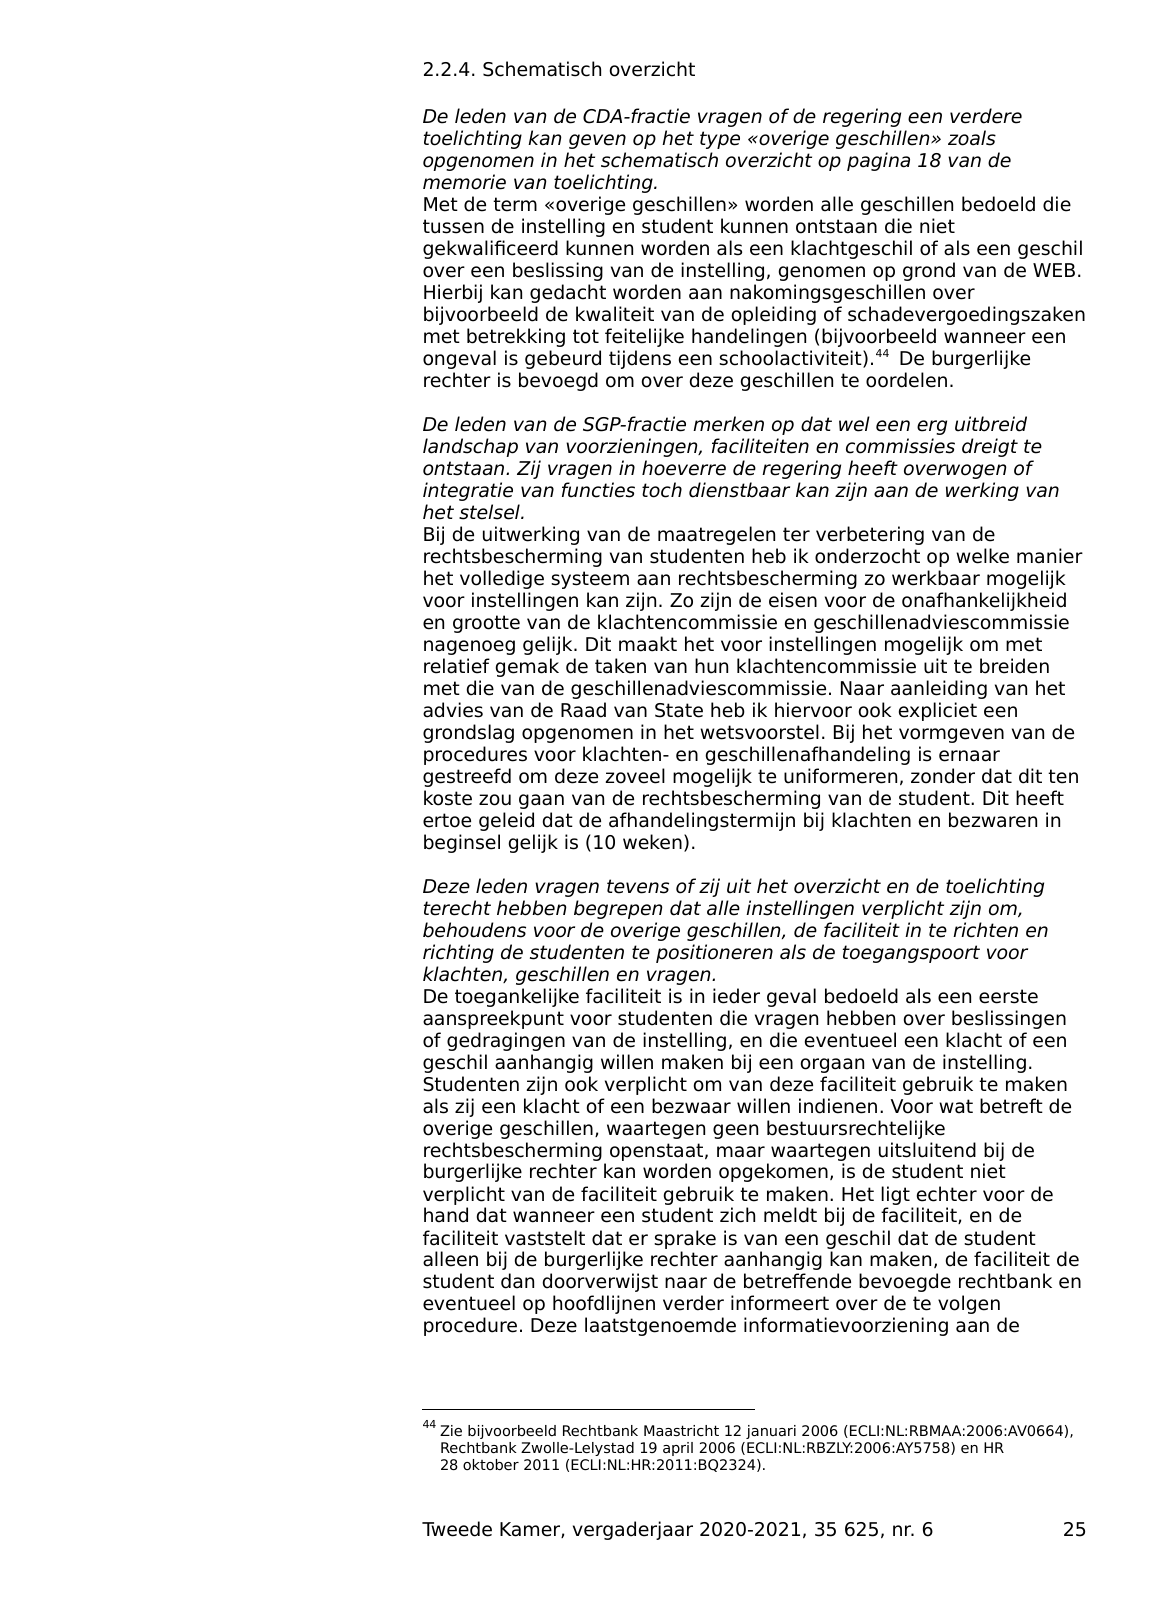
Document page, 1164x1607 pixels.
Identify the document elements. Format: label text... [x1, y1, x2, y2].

text Deze leden vragen tevens of zij uit het overzicht en de toelichting terecht hebben begrepen dat alle instellingen verplicht zijn om, behoudens voor de overige geschillen, de faciliteit in te richten en richting de studenten te positioneren als de toegangspoort voor klachten, geschillen en vragen. [422, 876, 1087, 986]
text De leden van de CDA-fractie vragen of de regering een verdere toelichting kan geven op het type «overige geschillen» zoals opgenomen in het schematisch overzicht op pagina 18 van de memorie van toelichting. [422, 106, 1087, 194]
text De leden van de SGP-fractie merken op dat wel een erg uitbreid landschap van voorzieningen, faciliteiten en commissies dreigt te ontstaan. Zij vragen in hoeverre de regering heeft overwogen of integratie van functies toch dienstbaar kan zijn aan de werking van het stelsel. [422, 414, 1087, 524]
text Bij de uitwerking van de maatregelen ter verbetering van de rechtsbescherming van studenten heb ik onderzocht op welke manier het volledige systeem aan rechtsbescherming zo werkbaar mogelijk voor instellingen kan zijn. Zo zijn de eisen voor de onafhankelijkheid en grootte van de klachtencommissie en geschillenadviescommissie nagenoeg gelijk. Dit maakt het voor instellingen mogelijk om met relatief gemak de taken van hun klachtencommissie uit te breiden met die van de geschillenadviescommissie. Naar aanleiding van het advies van de Raad van State heb ik hiervoor ook expliciet een grondslag opgenomen in het wetsvoorstel. Bij het vormgeven van de procedures voor klachten- en geschillenafhandeling is ernaar gestreefd om deze zoveel mogelijk te uniformeren, zonder dat dit ten koste zou gaan van de rechtsbescherming van de student. Dit heeft ertoe geleid dat de afhandelingstermijn bij klachten en bezwaren in beginsel gelijk is (10 weken). [422, 524, 1087, 853]
text Zie bijvoorbeeld Rechtbank Maastricht 12 januari 2006 (ECLI:NL:RBMAA:2006:AV0664), Rechtbank Zwolle-Lelystad 19 april 2006 (ECLI:NL:RBZLY:2006:AY5758) en HR 28 oktober 2011 (ECLI:NL:HR:2011:BQ2324). [422, 1418, 1087, 1474]
subtitle 2.2.4. Schematisch overzicht [422, 59, 1087, 81]
text De toegankelijke faciliteit is in ieder geval bedoeld als een eerste aanspreekpunt voor studenten die vragen hebben over beslissingen of gedragingen van de instelling, en die eventueel een klacht of een geschil aanhangig willen maken bij een orgaan van de instelling. Studenten zijn ook verplicht om van deze faciliteit gebruik te maken als zij een klacht of een bezwaar willen indienen. Voor wat betreft de overige geschillen, waartegen geen bestuursrechtelijke rechtsbescherming openstaat, maar waartegen uitsluitend bij de burgerlijke rechter kan worden opgekomen, is de student niet verplicht van de faciliteit gebruik te maken. Het ligt echter voor de hand dat wanneer een student zich meldt bij de faciliteit, en de faciliteit vaststelt dat er sprake is van een geschil dat de student alleen bij de burgerlijke rechter aanhangig kan maken, de faciliteit de student dan doorverwijst naar de betreffende bevoegde rechtbank en eventueel op hoofdlijnen verder informeert over de te volgen procedure. Deze laatstgenoemde informatievoorziening aan de [422, 986, 1087, 1337]
text Met de term «overige geschillen» worden alle geschillen bedoeld die tussen de instelling en student kunnen ontstaan die niet gekwalificeerd kunnen worden als een klachtgeschil of als een geschil over een beslissing van de instelling, genomen op grond van de WEB. Hierbij kan gedacht worden aan nakomingsgeschillen over bijvoorbeeld de kwaliteit van de opleiding of schadevergoedingszaken met betrekking tot feitelijke handelingen (bijvoorbeeld wanneer een ongeval is gebeurd tijdens een schoolactiviteit). De burgerlijke rechter is bevoegd om over deze geschillen te oordelen. [422, 194, 1087, 392]
